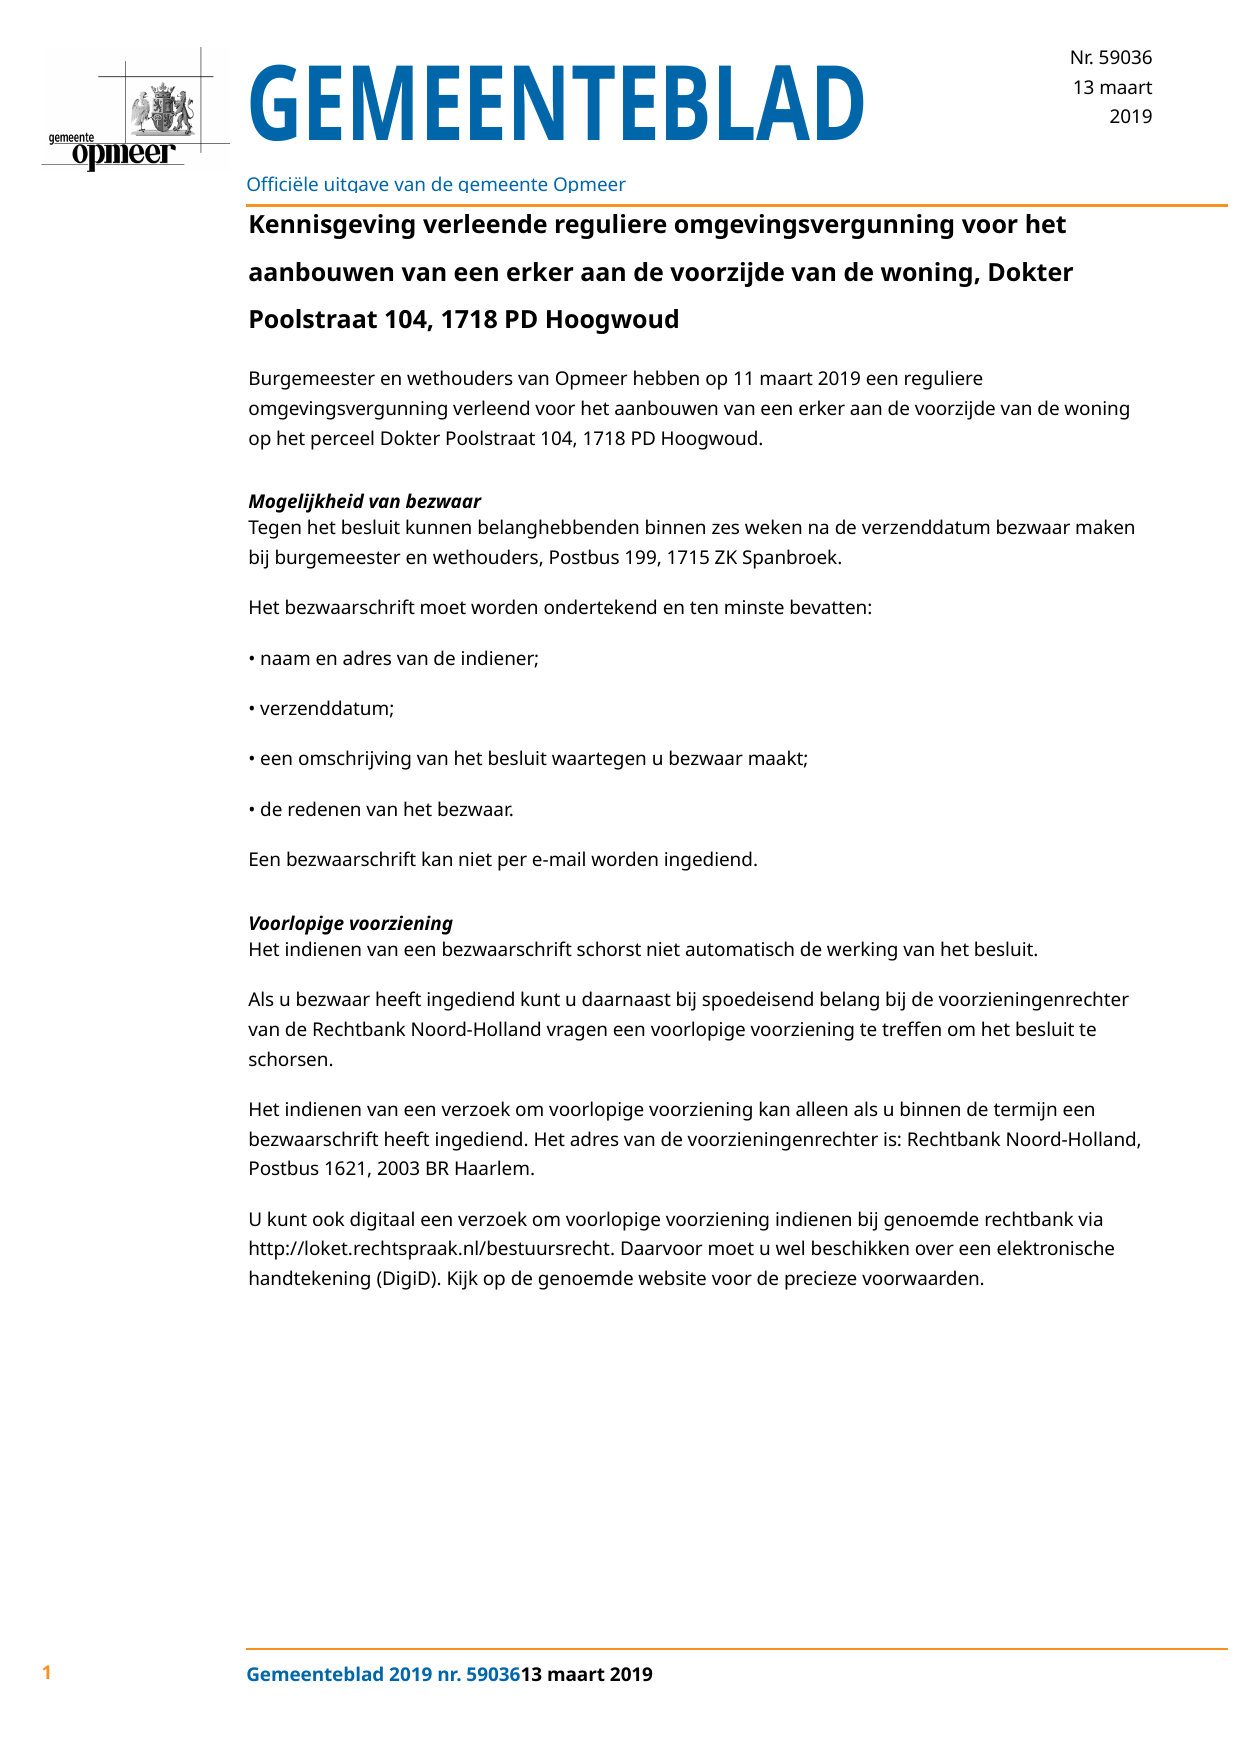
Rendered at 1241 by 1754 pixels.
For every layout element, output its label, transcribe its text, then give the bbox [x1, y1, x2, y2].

text Het indienen van een verzoek om voorlopige voorziening kan alleen als u binnen de termijn een bezwaarschrift heeft ingediend. Het adres van de voorzieningenrechter is: Rechtbank Noord-Holland, Postbus 1621, 2003 BR Haarlem. [248, 1096, 1152, 1181]
text • naam en adres van de indiener; [248, 645, 1152, 671]
text • de redenen van het bezwaar. [248, 796, 1152, 822]
picture [41, 47, 231, 172]
text • een omschrijving van het besluit waartegen u bezwaar maakt; [248, 746, 1152, 771]
text U kunt ook digitaal een verzoek om voorlopige voorziening indienen bij genoemde rechtbank via http://loket.rechtspraak.nl/bestuursrecht. Daarvoor moet u wel beschikken over een elektronische handtekening (DigiD). Kijk op de genoemde website voor de precieze voorwaarden. [248, 1206, 1152, 1291]
text Als u bezwaar heeft ingediend kunt u daarnaast bij spoedeisend belang bij de voorzieningenrechter van de Rechtbank Noord-Holland vragen een voorlopige voorziening te treffen om het besluit te schorsen. [248, 987, 1152, 1071]
text Mogelijkheid van bezwaar [248, 489, 1152, 514]
text • verzenddatum; [248, 695, 1152, 721]
text Het bezwaarschrift moet worden ondertekend en ten minste bevatten: [248, 594, 1152, 620]
text Het indienen van een bezwaarschrift schorst niet automatisch de werking van het besluit. [248, 936, 1152, 962]
text Voorlopige voorziening [248, 910, 1152, 936]
text Tegen het besluit kunnen belanghebbenden binnen zes weken na de verzenddatum bezwaar maken bij burgemeester en wethouders, Postbus 199, 1715 ZK Spanbroek. [248, 514, 1152, 570]
text Een bezwaarschrift kan niet per e-mail worden ingediend. [248, 846, 1152, 872]
text Burgemeester en wethouders van Opmeer hebben op 11 maart 2019 een reguliere omgevingsvergunning verleend voor het aanbouwen van een erker aan de voorzijde van de woning op het perceel Dokter Poolstraat 104, 1718 PD Hoogwoud. [248, 366, 1152, 450]
text Kennisgeving verleende reguliere omgevingsvergunning voor het aanbouwen van een erker aan de voorzijde van de woning, Dokter Poolstraat 104, 1718 PD Hoogwoud [248, 207, 1152, 336]
